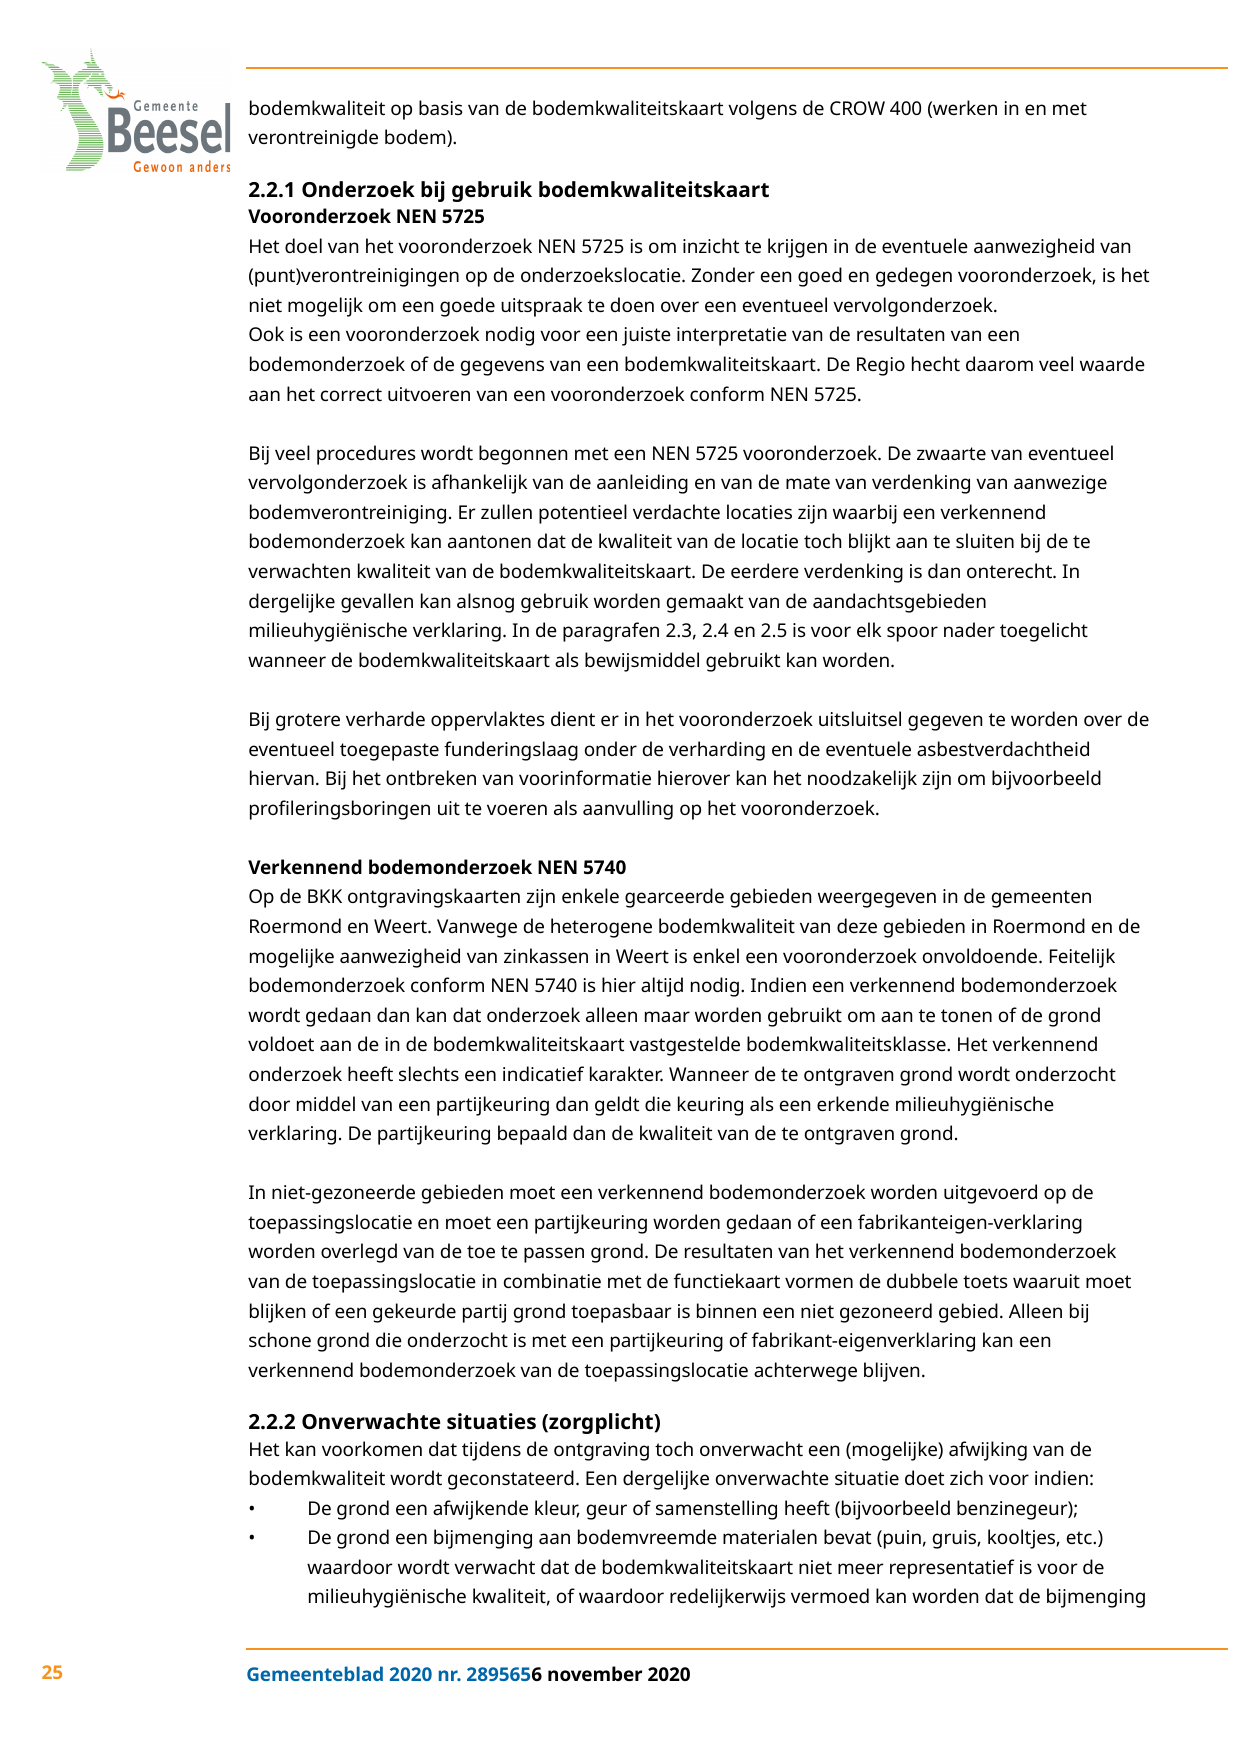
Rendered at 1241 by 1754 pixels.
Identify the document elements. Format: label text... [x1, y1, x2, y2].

text Ook is een vooronderzoek nodig voor een juiste interpretatie van de resultaten van een bodemonderzoek of de gegevens van een bodemkwaliteitskaart. De Regio hecht daarom veel waarde aan het correct uitvoeren van een vooronderzoek conform NEN 5725. [248, 322, 1152, 406]
text 2.2.1 Onderzoek bij gebruik bodemkwaliteitskaart [248, 175, 1152, 203]
text Bij grotere verharde oppervlaktes dient er in het vooronderzoek uitsluitsel gegeven te worden over de eventueel toegepaste funderingslaag onder de verharding en de eventuele asbestverdachtheid hiervan. Bij het ontbreken van voorinformatie hierover kan het noodzakelijk zijn om bijvoorbeeld profileringsboringen uit te voeren als aanvulling op het vooronderzoek. [248, 706, 1152, 821]
list De grond een afwijkende kleur, geur of samenstelling heeft (bijvoorbeeld benzinegeur); [248, 1495, 1152, 1521]
text bodemkwaliteit wordt geconstateerd. Een dergelijke onverwachte situatie doet zich voor indien: [248, 1465, 1152, 1491]
text In niet-gezoneerde gebieden moet een verkennend bodemonderzoek worden uitgevoerd op de toepassingslocatie en moet een partijkeuring worden gedaan of een fabrikanteigen-verklaring worden overlegd van de toe te passen grond. De resultaten van het verkennend bodemonderzoek van de toepassingslocatie in combinatie met de functiekaart vormen de dubbele toets waaruit moet blijken of een gekeurde partij grond toepasbaar is binnen een niet gezoneerd gebied. Alleen bij schone grond die onderzocht is met een partijkeuring of fabrikant-eigenverklaring kan een verkennend bodemonderzoek van de toepassingslocatie achterwege blijven. [248, 1179, 1152, 1383]
text Op de BKK ontgravingskaarten zijn enkele gearceerde gebieden weergegeven in de gemeenten Roermond en Weert. Vanwege de heterogene bodemkwaliteit van deze gebieden in Roermond en de mogelijke aanwezigheid van zinkassen in Weert is enkel een vooronderzoek onvoldoende. Feitelijk bodemonderzoek conform NEN 5740 is hier altijd nodig. Indien een verkennend bodemonderzoek wordt gedaan dan kan dat onderzoek alleen maar worden gebruikt om aan te tonen of de grond voldoet aan de in de bodemkwaliteitskaart vastgestelde bodemkwaliteitsklasse. Het verkennend onderzoek heeft slechts een indicatief karakter. Wanneer de te ontgraven grond wordt onderzocht door middel van een partijkeuring dan geldt die keuring als een erkende milieuhygiënische verklaring. De partijkeuring bepaald dan de kwaliteit van de te ontgraven grond. [248, 884, 1152, 1146]
text Verkennend bodemonderzoek NEN 5740 [248, 854, 1152, 880]
picture [41, 47, 231, 172]
text Vooronderzoek NEN 5725 [248, 203, 1152, 229]
list De grond een bijmenging aan bodemvreemde materialen bevat (puin, gruis, kooltjes, etc.) waardoor wordt verwacht dat de bodemkwaliteitskaart niet meer representatief is voor de milieuhygiënische kwaliteit, of waardoor redelijkerwijs vermoed kan worden dat de bijmenging [248, 1524, 1152, 1609]
text Het doel van het vooronderzoek NEN 5725 is om inzicht te krijgen in de eventuele aanwezigheid van (punt)verontreinigingen op de onderzoekslocatie. Zonder een goed en gedegen vooronderzoek, is het niet mogelijk om een goede uitspraak te doen over een eventueel vervolgonderzoek. [248, 233, 1152, 318]
text bodemkwaliteit op basis van de bodemkwaliteitskaart volgens de CROW 400 (werken in en met verontreinigde bodem). [248, 95, 1152, 150]
text 2.2.2 Onverwachte situaties (zorgplicht) [248, 1407, 1152, 1436]
text Bij veel procedures wordt begonnen met een NEN 5725 vooronderzoek. De zwaarte van eventueel vervolgonderzoek is afhankelijk van de aanleiding en van de mate van verdenking van aanwezige bodemverontreiniging. Er zullen potentieel verdachte locaties zijn waarbij een verkennend bodemonderzoek kan aantonen dat de kwaliteit van de locatie toch blijkt aan te sluiten bij de te verwachten kwaliteit van de bodemkwaliteitskaart. De eerdere verdenking is dan onterecht. In dergelijke gevallen kan alsnog gebruik worden gemaakt van de aandachtsgebieden milieuhygiënische verklaring. In de paragrafen 2.3, 2.4 en 2.5 is voor elk spoor nader toegelicht wanneer de bodemkwaliteitskaart als bewijsmiddel gebruikt kan worden. [248, 440, 1152, 673]
text Het kan voorkomen dat tijdens de ontgraving toch onverwacht een (mogelijke) afwijking van de [248, 1436, 1152, 1462]
